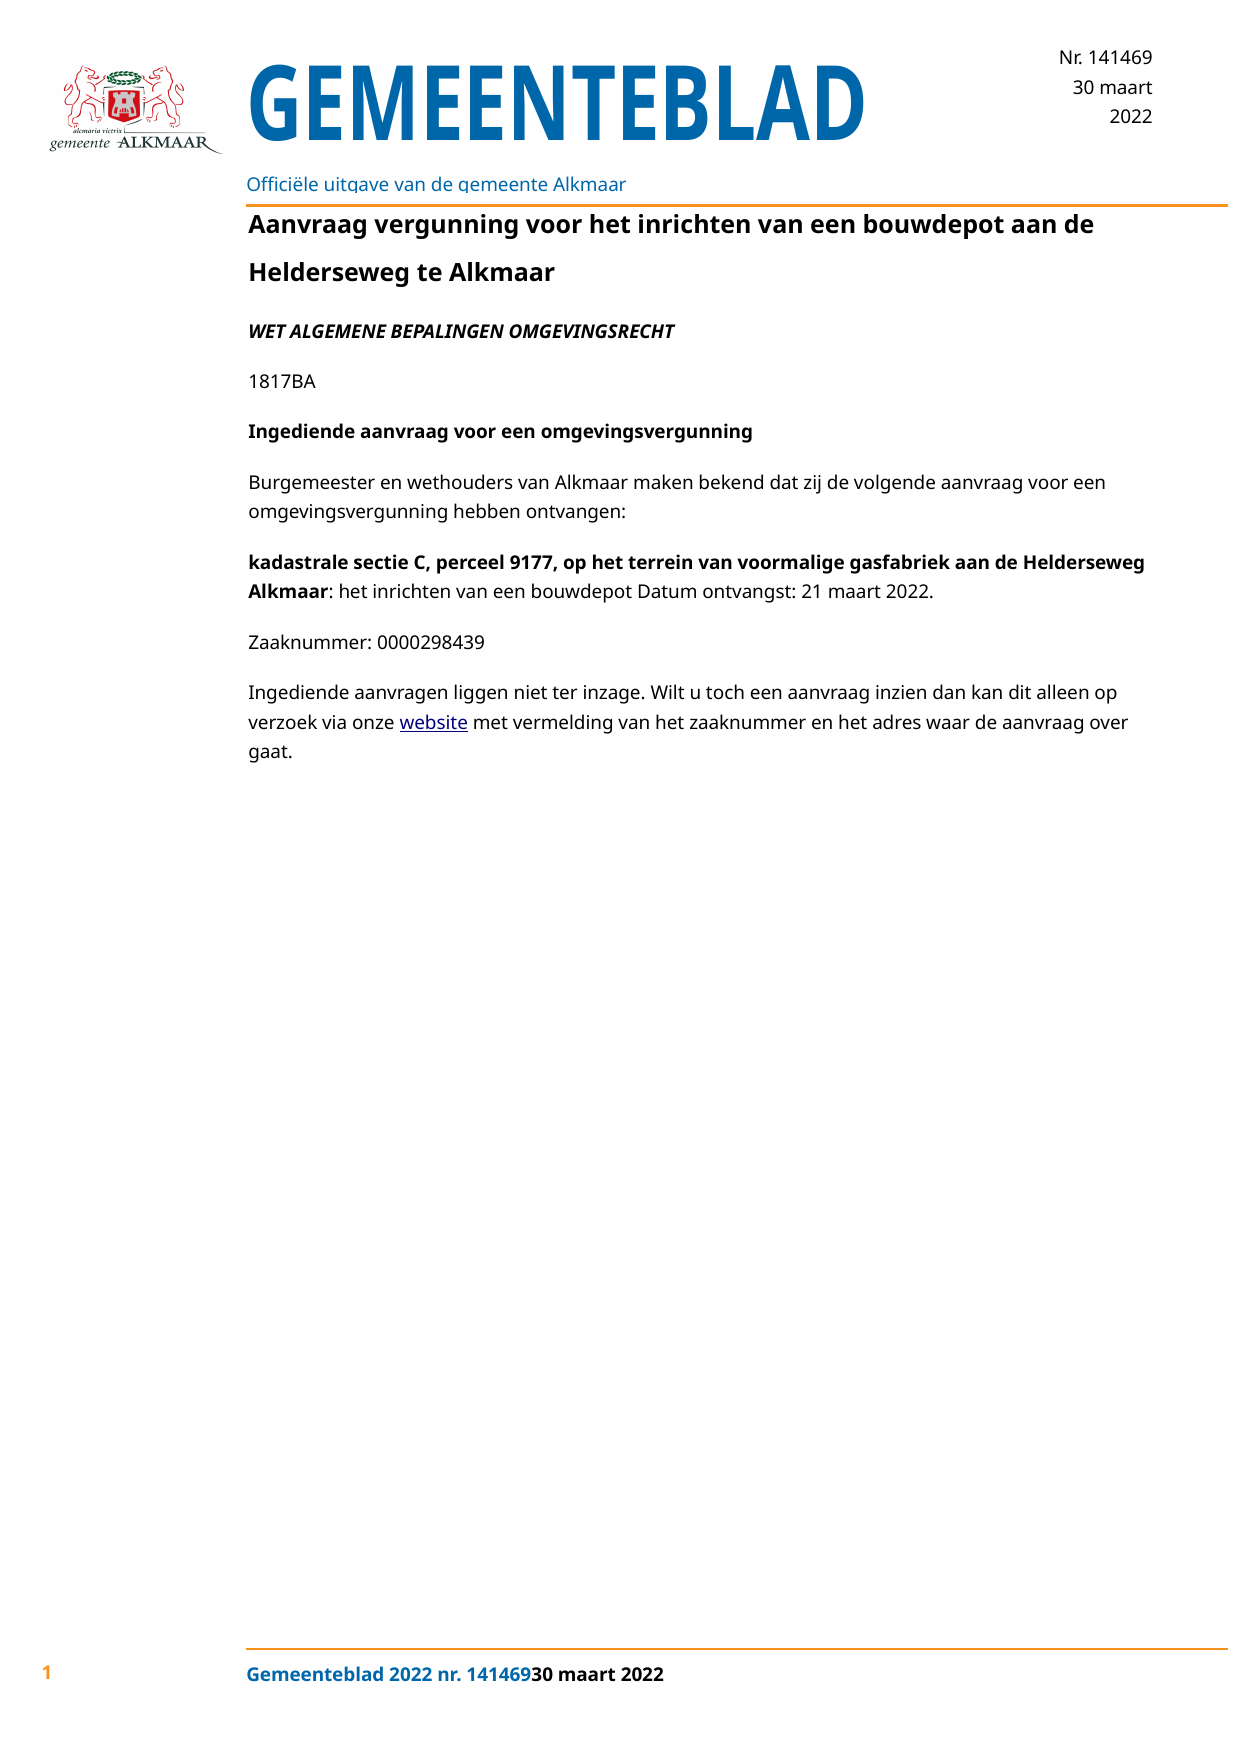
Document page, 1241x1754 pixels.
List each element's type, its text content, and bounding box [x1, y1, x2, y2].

text Ingediende aanvragen liggen niet ter inzage. Wilt u toch een aanvraag inzien dan kan dit alleen op verzoek via onze website met vermelding van het zaaknummer en het adres waar de aanvraag over gaat. [248, 679, 1152, 764]
text Zaaknummer: 0000298439 [248, 629, 1152, 655]
text Burgemeester en wethouders van Alkmaar maken bekend dat zij de volgende aanvraag voor een omgevingsvergunning hebben ontvangen: [248, 469, 1152, 524]
text WET ALGEMENE BEPALINGEN OMGEVINGSRECHT [248, 318, 1152, 344]
picture [41, 47, 231, 172]
text Aanvraag vergunning voor het inrichten van een bouwdepot aan de Helderseweg te Alkmaar [248, 207, 1152, 288]
text 1817BA [248, 368, 1152, 394]
text Ingediende aanvraag voor een omgevingsvergunning [248, 419, 1152, 444]
text kadastrale sectie C, perceel 9177, op het terrein van voormalige gasfabriek aan de Helderseweg Alkmaar: het inrichten van een bouwdepot Datum ontvangst: 21 maart 2022. [248, 549, 1152, 604]
